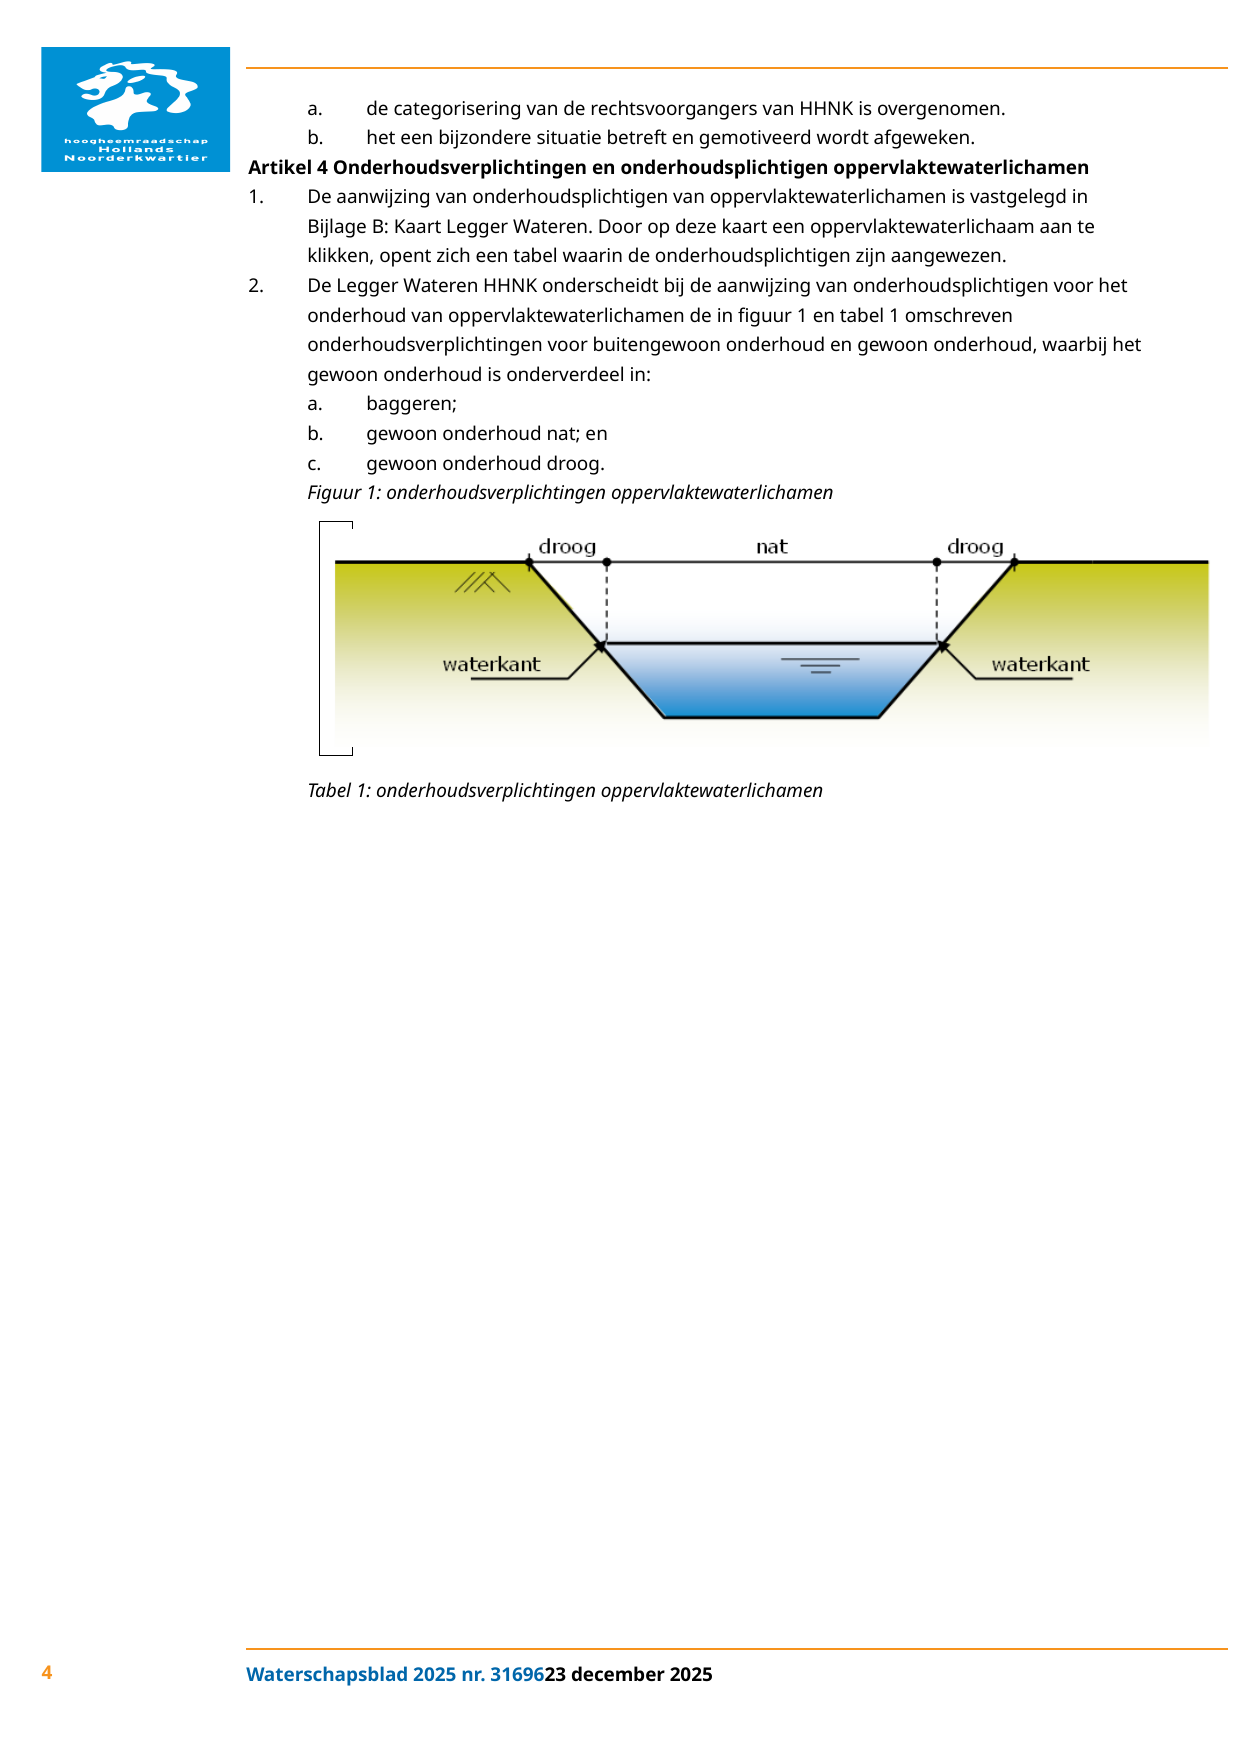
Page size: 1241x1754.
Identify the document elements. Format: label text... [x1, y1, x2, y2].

list het een bijzondere situatie betreft en gemotiveerd wordt afgeweken. [307, 124, 1152, 150]
picture [129, 76, 144, 82]
picture [118, 62, 197, 112]
list De Legger Wateren HHNK onderscheidt bij de aanwijzing van onderhoudsplichtigen voor het onderhoud van oppervlaktewaterlichamen de in figuur 1 en tabel 1 omschreven onderhoudsverplichtingen voor buitengewoon onderhoud en gewoon onderhoud, waarbij het gewoon onderhoud is onderverdeel in: [248, 272, 1152, 387]
picture [88, 87, 157, 130]
list gewoon onderhoud droog. [307, 450, 1152, 476]
list de categorisering van de rechtsvoorgangers van HHNK is overgenomen. [307, 95, 1152, 121]
picture [327, 529, 1214, 747]
list De aanwijzing van onderhoudsplichtigen van oppervlaktewaterlichamen is vastgelegd in Bijlage B: Kaart Legger Wateren. Door op deze kaart een oppervlaktewaterlichaam aan te klikken, opent zich een tabel waarin de onderhoudsplichtigen zijn aangewezen. [248, 183, 1152, 268]
list Figuur 1: onderhoudsverplichtingen oppervlaktewaterlichamen [248, 479, 1152, 505]
list gewoon onderhoud nat; en [307, 420, 1152, 446]
list Tabel 1: onderhoudsverplichtingen oppervlaktewaterlichamen [248, 777, 1152, 803]
text Artikel 4 Onderhoudsverplichtingen en onderhoudsplichtigen oppervlaktewaterlichamen [248, 154, 1152, 180]
list baggeren; [307, 391, 1152, 416]
picture [78, 64, 122, 99]
